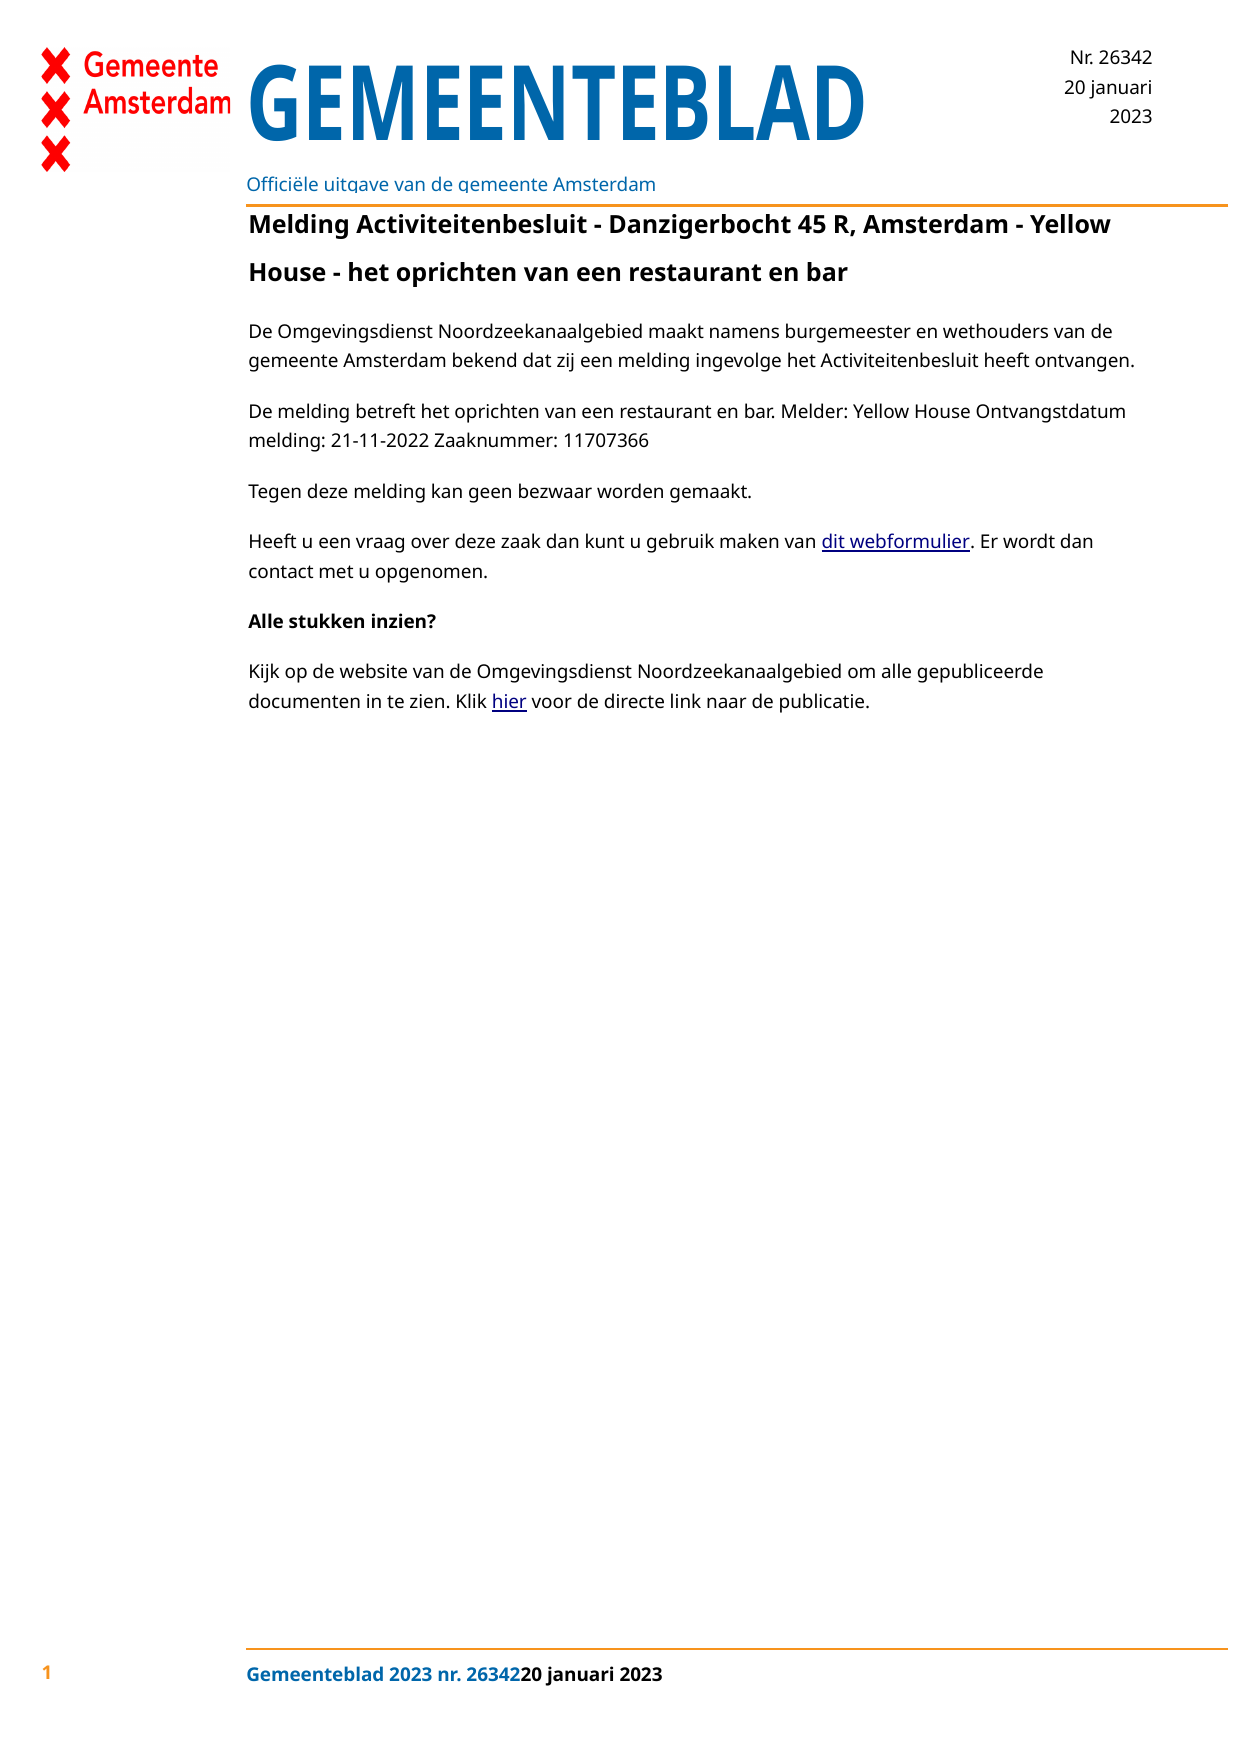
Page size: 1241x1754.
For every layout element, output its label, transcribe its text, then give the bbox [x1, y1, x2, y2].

text De melding betreft het oprichten van een restaurant en bar. Melder: Yellow House Ontvangstdatum melding: 21-11-2022 Zaaknummer: 11707366 [248, 398, 1152, 453]
picture [41, 47, 231, 172]
text Melding Activiteitenbesluit - Danzigerbocht 45 R, Amsterdam - Yellow House - het oprichten van een restaurant en bar [248, 207, 1152, 288]
text Heeft u een vraag over deze zaak dan kunt u gebruik maken van dit webformulier. Er wordt dan contact met u opgenomen. [248, 528, 1152, 584]
text Tegen deze melding kan geen bezwaar worden gemaakt. [248, 478, 1152, 504]
text De Omgevingsdienst Noordzeekanaalgebied maakt namens burgemeester en wethouders van de gemeente Amsterdam bekend dat zij een melding ingevolge het Activiteitenbesluit heeft ontvangen. [248, 318, 1152, 373]
text Alle stukken inzien? [248, 608, 1152, 634]
text Kijk op de website van de Omgevingsdienst Noordzeekanaalgebied om alle gepubliceerde documenten in te zien. Klik hier voor de directe link naar de publicatie. [248, 659, 1152, 714]
